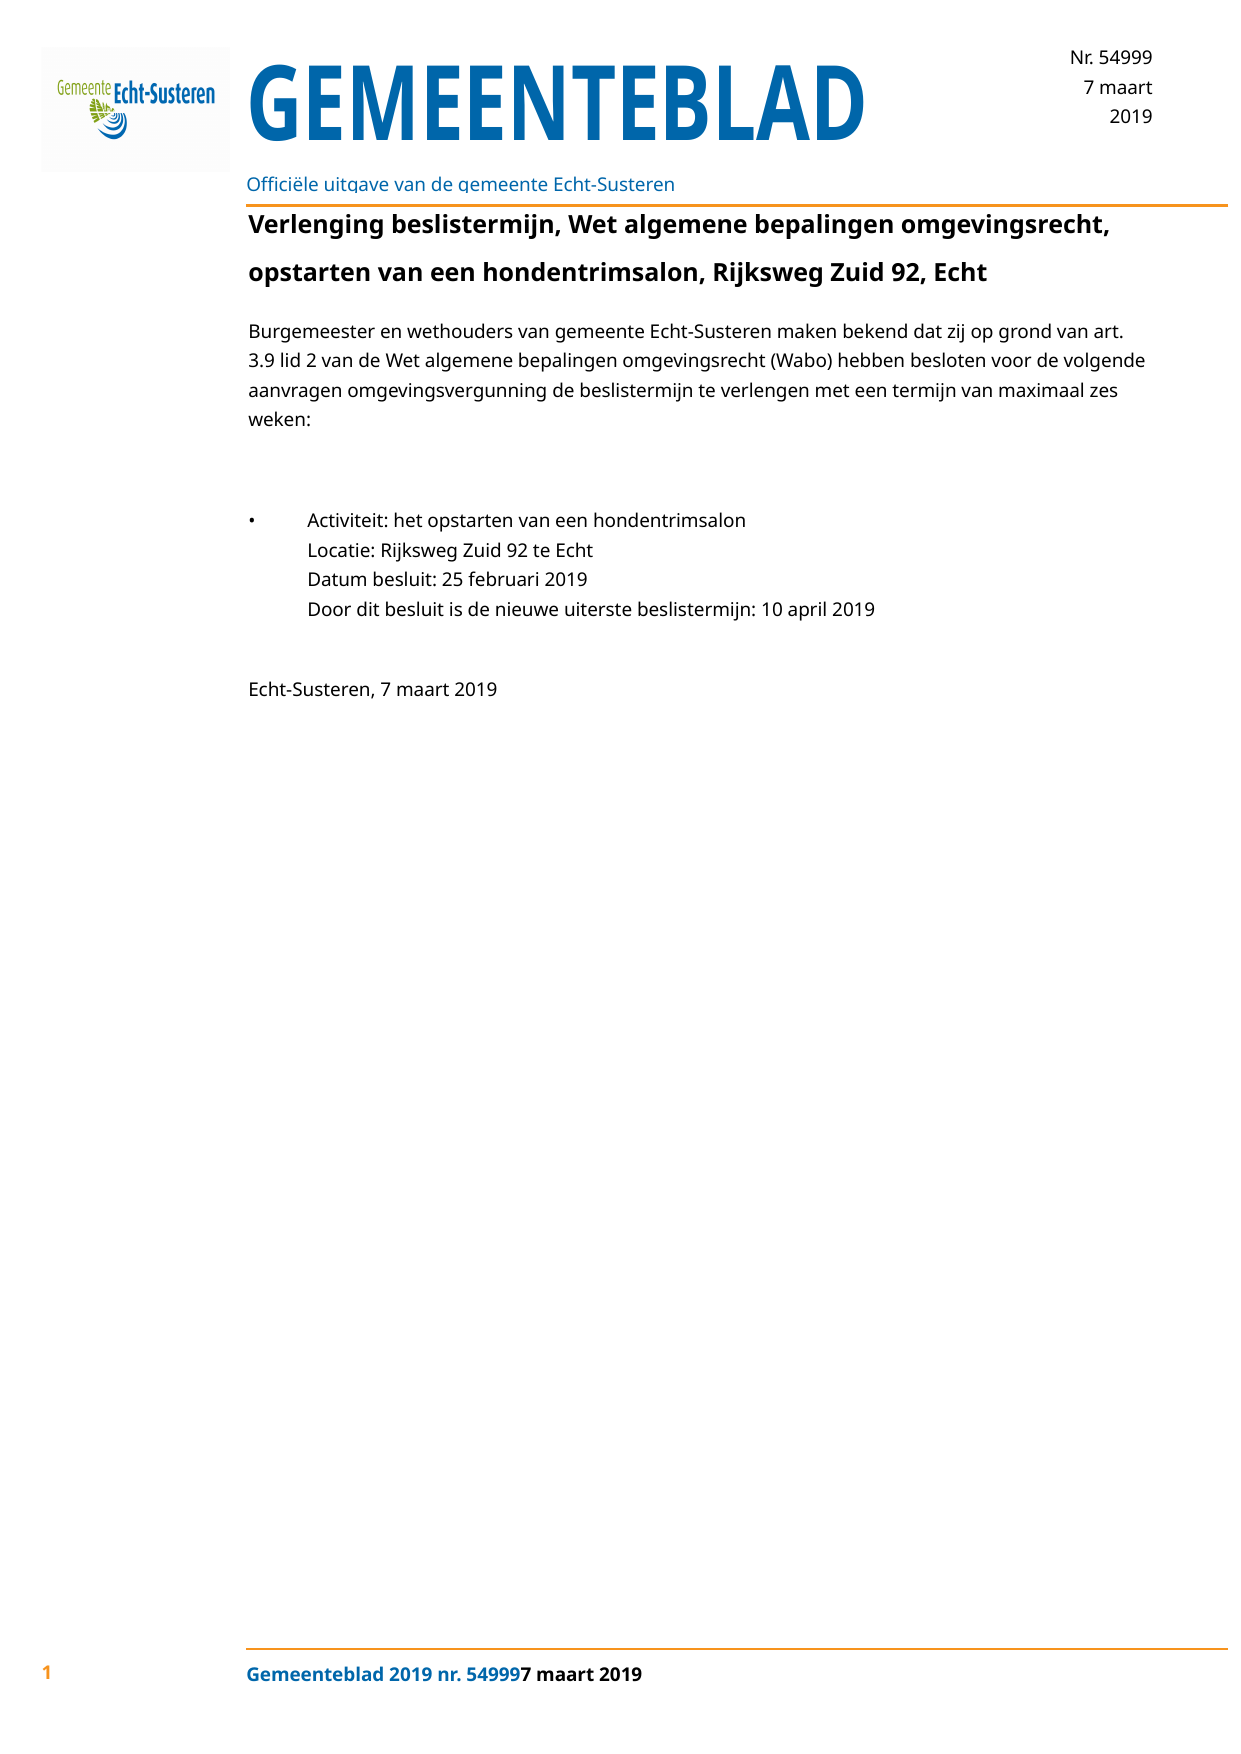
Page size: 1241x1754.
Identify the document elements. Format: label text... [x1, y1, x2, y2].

list Locatie: Rijksweg Zuid 92 te Echt [248, 537, 1152, 563]
list Door dit besluit is de nieuwe uiterste beslistermijn: 10 april 2019 [248, 596, 1152, 622]
list Datum besluit: 25 februari 2019 [248, 567, 1152, 592]
list Activiteit: het opstarten van een hondentrimsalon [248, 507, 1152, 533]
text Burgemeester en wethouders van gemeente Echt-Susteren maken bekend dat zij op grond van art. 3.9 lid 2 van de Wet algemene bepalingen omgevingsrecht (Wabo) hebben besloten voor de volgende aanvragen omgevingsvergunning de beslistermijn te verlengen met een termijn van maximaal zes weken: [248, 318, 1152, 432]
picture [41, 47, 231, 172]
text Echt-Susteren, 7 maart 2019 [248, 676, 1152, 702]
text Verlenging beslistermijn, Wet algemene bepalingen omgevingsrecht, opstarten van een hondentrimsalon, Rijksweg Zuid 92, Echt [248, 207, 1152, 288]
